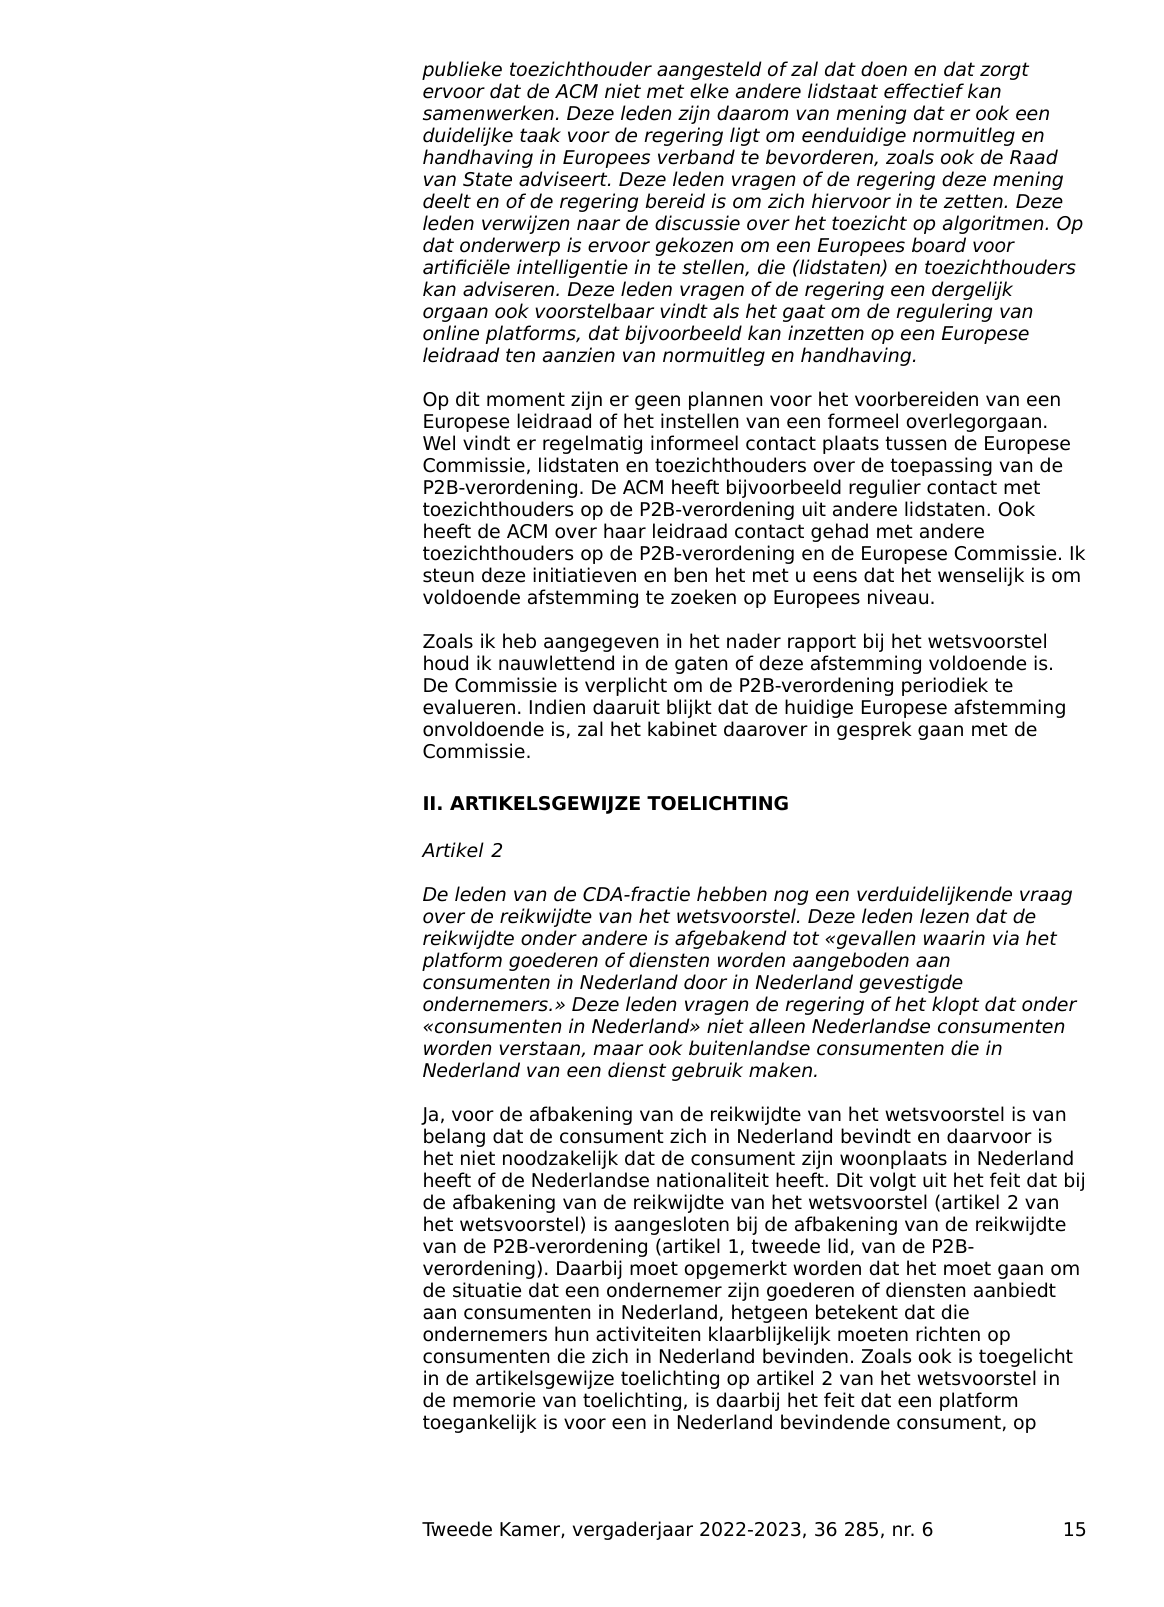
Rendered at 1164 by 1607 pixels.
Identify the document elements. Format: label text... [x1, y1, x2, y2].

text Zoals ik heb aangegeven in het nader rapport bij het wetsvoorstel houd ik nauwlettend in de gaten of deze afstemming voldoende is. De Commissie is verplicht om de P2B-verordening periodiek te evalueren. Indien daaruit blijkt dat de huidige Europese afstemming onvoldoende is, zal het kabinet daarover in gesprek gaan met de Commissie. [422, 631, 1087, 763]
text Op dit moment zijn er geen plannen voor het voorbereiden van een Europese leidraad of het instellen van een formeel overlegorgaan. Wel vindt er regelmatig informeel contact plaats tussen de Europese Commissie, lidstaten en toezichthouders over de toepassing van de P2B-verordening. De ACM heeft bijvoorbeeld regulier contact met toezichthouders op de P2B-verordening uit andere lidstaten. Ook heeft de ACM over haar leidraad contact gehad met andere toezichthouders op de P2B-verordening en de Europese Commissie. Ik steun deze initiatieven en ben het met u eens dat het wenselijk is om voldoende afstemming te zoeken op Europees niveau. [422, 389, 1087, 609]
subtitle Artikel 2 [422, 840, 1087, 862]
text publieke toezichthouder aangesteld of zal dat doen en dat zorgt ervoor dat de ACM niet met elke andere lidstaat effectief kan samenwerken. Deze leden zijn daarom van mening dat er ook een duidelijke taak voor de regering ligt om eenduidige normuitleg en handhaving in Europees verband te bevorderen, zoals ook de Raad van State adviseert. Deze leden vragen of de regering deze mening deelt en of de regering bereid is om zich hiervoor in te zetten. Deze leden verwijzen naar de discussie over het toezicht op algoritmen. Op dat onderwerp is ervoor gekozen om een Europees board voor artificiële intelligentie in te stellen, die (lidstaten) en toezichthouders kan adviseren. Deze leden vragen of de regering een dergelijk orgaan ook voorstelbaar vindt als het gaat om de regulering van online platforms, dat bijvoorbeeld kan inzetten op een Europese leidraad ten aanzien van normuitleg en handhaving. [422, 59, 1087, 367]
text Ja, voor de afbakening van de reikwijdte van het wetsvoorstel is van belang dat de consument zich in Nederland bevindt en daarvoor is het niet noodzakelijk dat de consument zijn woonplaats in Nederland heeft of de Nederlandse nationaliteit heeft. Dit volgt uit het feit dat bij de afbakening van de reikwijdte van het wetsvoorstel (artikel 2 van het wetsvoorstel) is aangesloten bij de afbakening van de reikwijdte van de P2B-verordening (artikel 1, tweede lid, van de P2B-verordening). Daarbij moet opgemerkt worden dat het moet gaan om de situatie dat een ondernemer zijn goederen of diensten aanbiedt aan consumenten in Nederland, hetgeen betekent dat die ondernemers hun activiteiten klaarblijkelijk moeten richten op consumenten die zich in Nederland bevinden. Zoals ook is toegelicht in de artikelsgewijze toelichting op artikel 2 van het wetsvoorstel in de memorie van toelichting, is daarbij het feit dat een platform toegankelijk is voor een in Nederland bevindende consument, op [422, 1104, 1087, 1434]
text De leden van de CDA-fractie hebben nog een verduidelijkende vraag over de reikwijdte van het wetsvoorstel. Deze leden lezen dat de reikwijdte onder andere is afgebakend tot «gevallen waarin via het platform goederen of diensten worden aangeboden aan consumenten in Nederland door in Nederland gevestigde ondernemers.» Deze leden vragen de regering of het klopt dat onder «consumenten in Nederland» niet alleen Nederlandse consumenten worden verstaan, maar ook buitenlandse consumenten die in Nederland van een dienst gebruik maken. [422, 884, 1087, 1082]
subtitle II. ARTIKELSGEWIJZE TOELICHTING [422, 793, 1087, 815]
